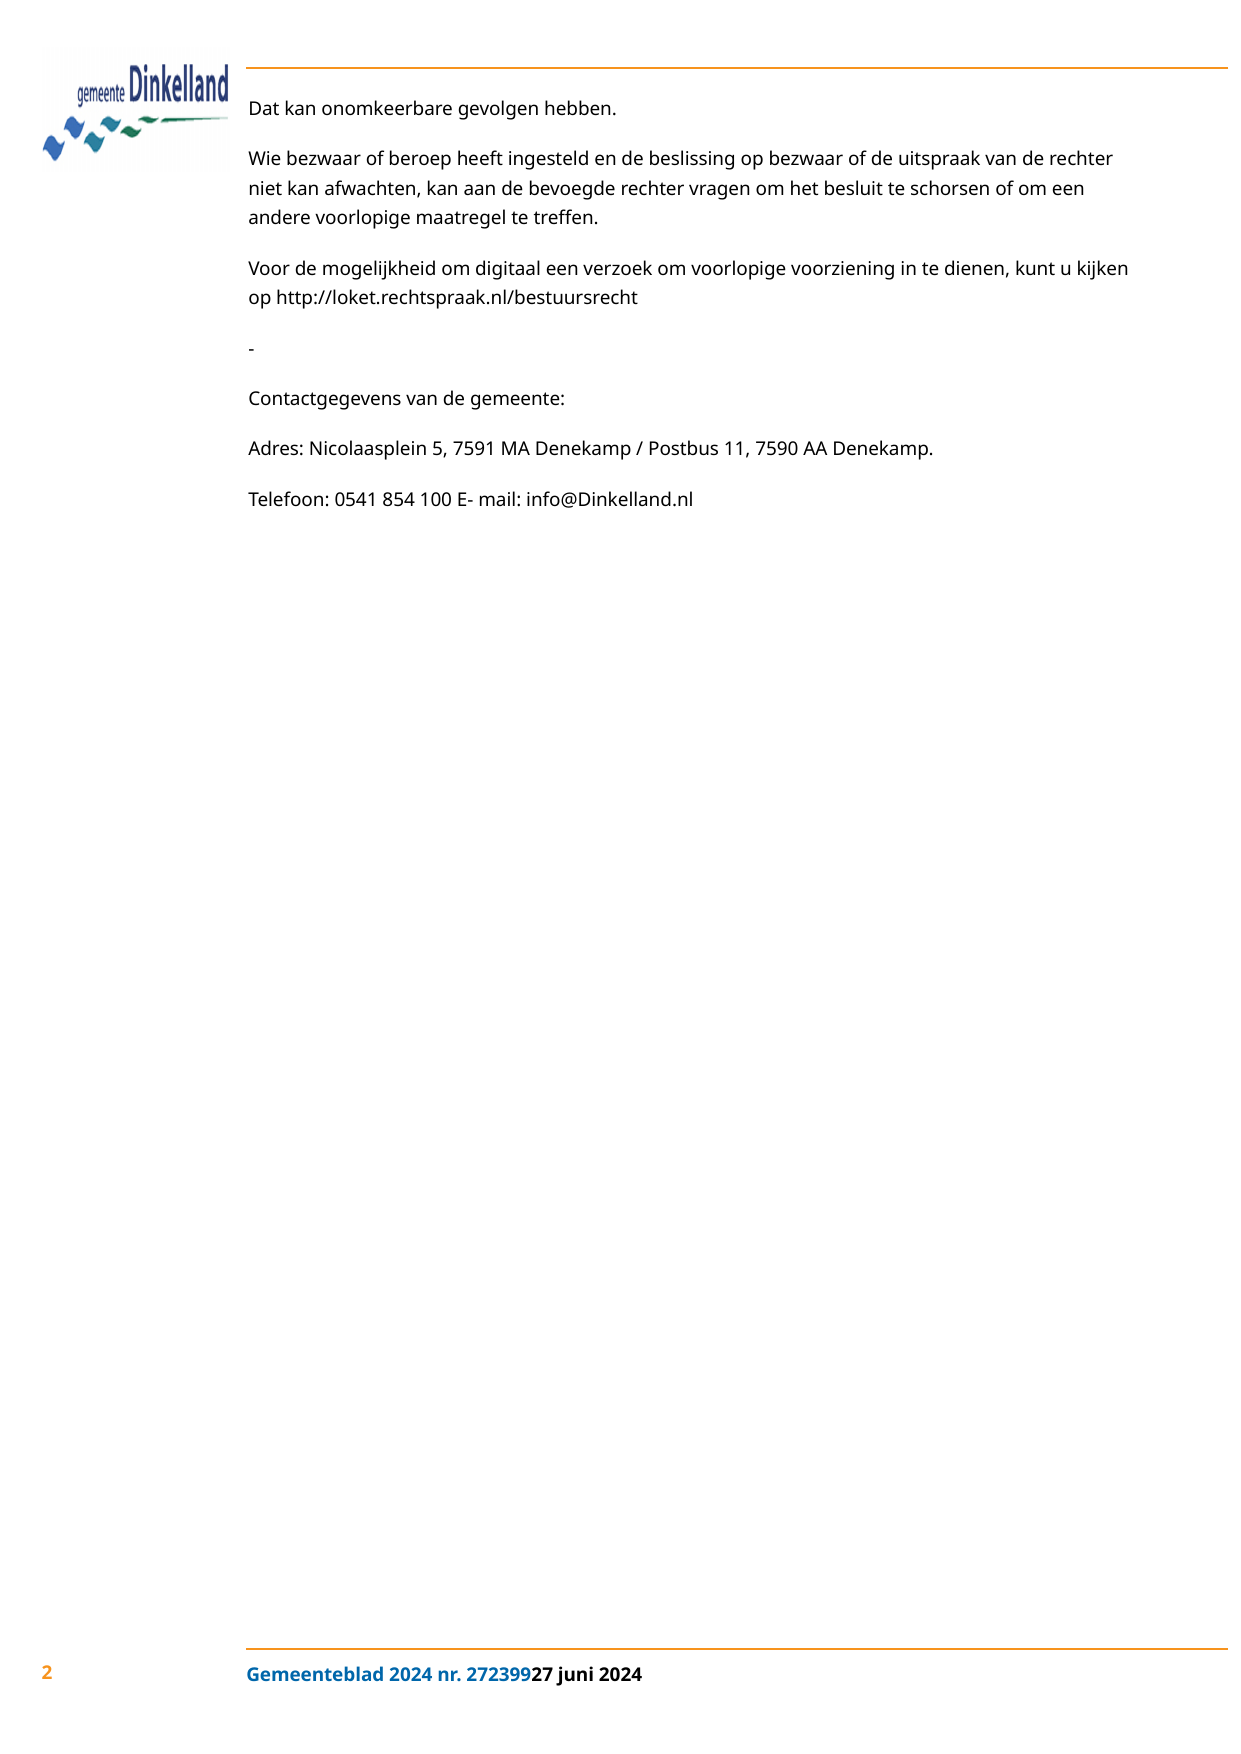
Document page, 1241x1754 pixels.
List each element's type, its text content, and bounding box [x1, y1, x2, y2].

text Dat kan onomkeerbare gevolgen hebben. [248, 95, 1152, 121]
text Voor de mogelijkheid om digitaal een verzoek om voorlopige voorziening in te dienen, kunt u kijken op http://loket.rechtspraak.nl/bestuursrecht [248, 255, 1152, 310]
picture [41, 47, 231, 172]
text Telefoon: 0541 854 100 E- mail: info@Dinkelland.nl [248, 486, 1152, 512]
text Contactgegevens van de gemeente: [248, 385, 1152, 411]
text - [248, 335, 1152, 361]
text Adres: Nicolaasplein 5, 7591 MA Denekamp / Postbus 11, 7590 AA Denekamp. [248, 436, 1152, 461]
text Wie bezwaar of beroep heeft ingesteld en de beslissing op bezwaar of de uitspraak van de rechter niet kan afwachten, kan aan de bevoegde rechter vragen om het besluit te schorsen of om een andere voorlopige maatregel te treffen. [248, 145, 1152, 230]
